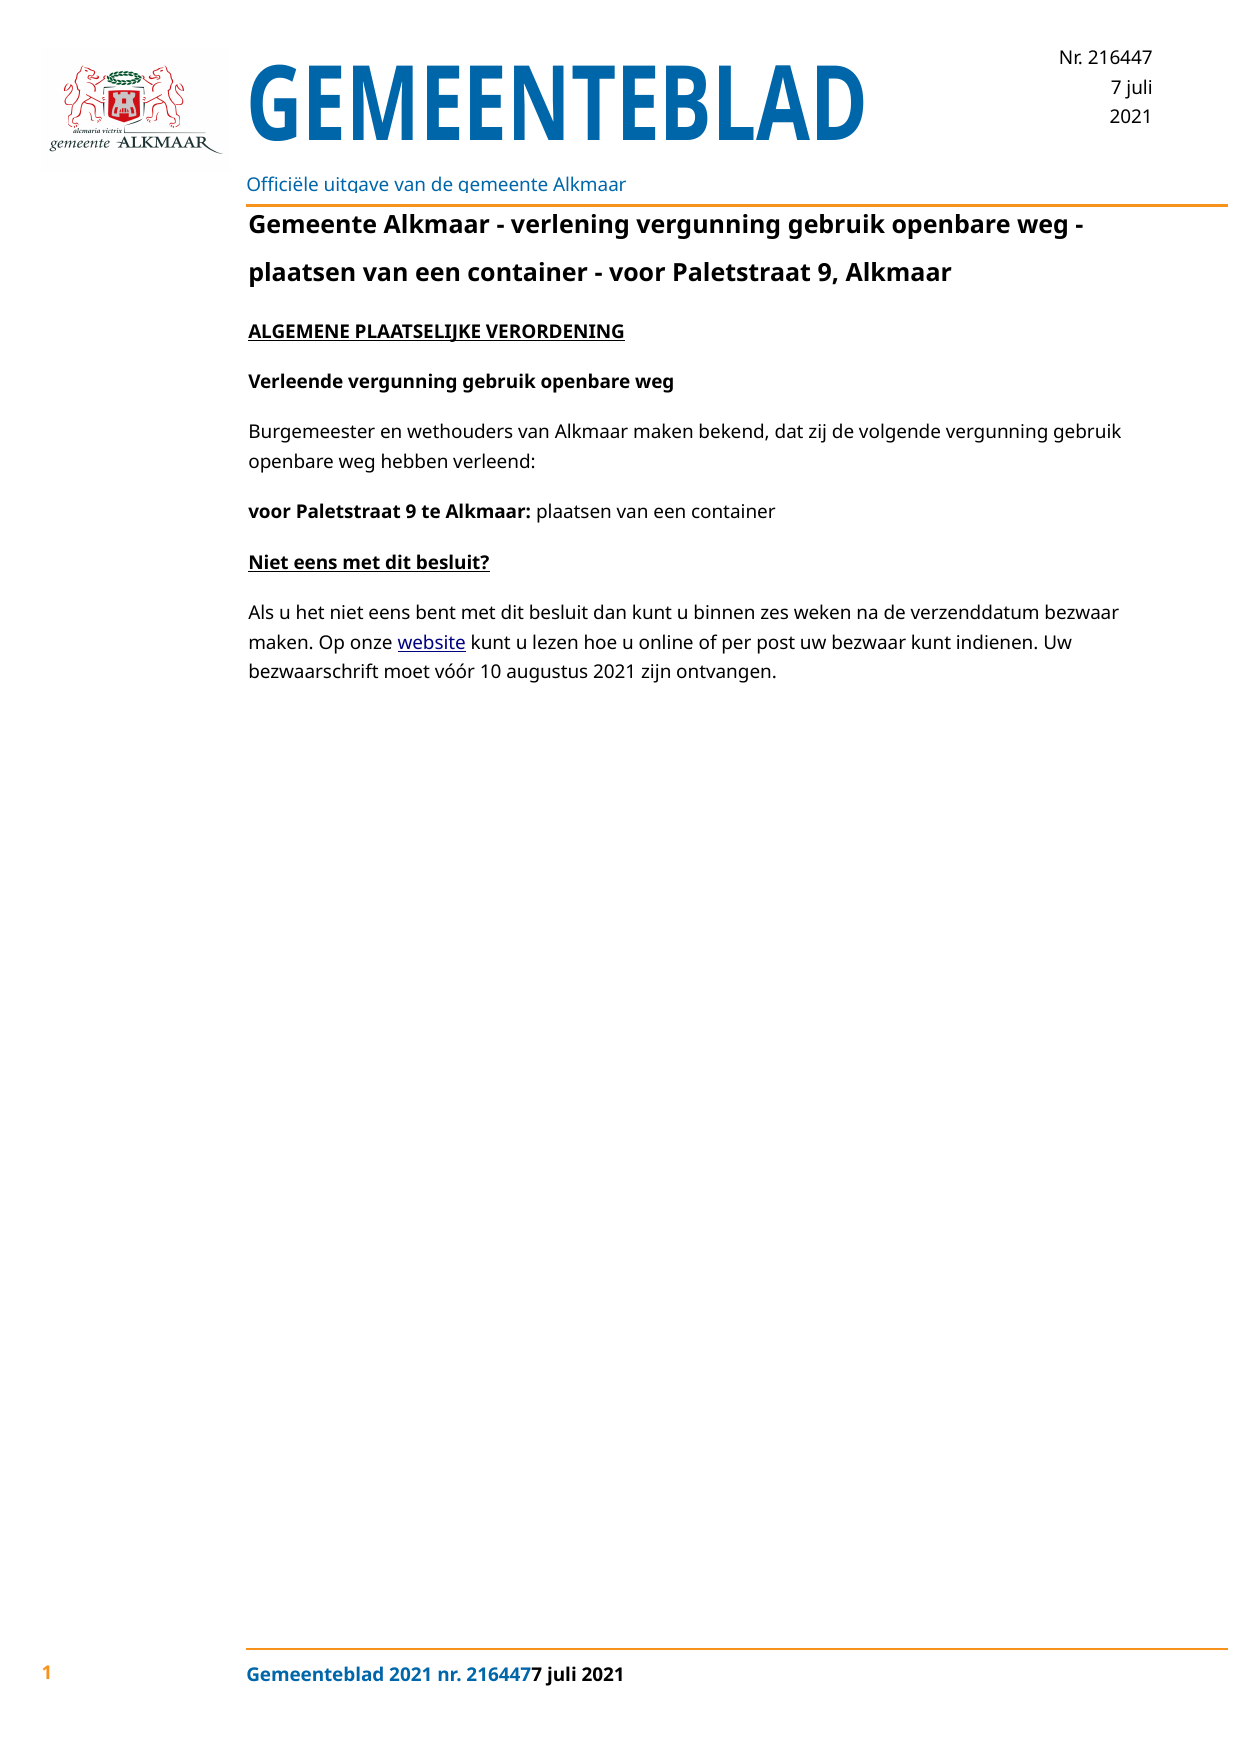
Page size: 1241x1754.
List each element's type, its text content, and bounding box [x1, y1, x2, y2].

text Niet eens met dit besluit? [248, 549, 1152, 575]
text voor Paletstraat 9 te Alkmaar: plaatsen van een container [248, 499, 1152, 524]
text Als u het niet eens bent met dit besluit dan kunt u binnen zes weken na de verzenddatum bezwaar maken. Op onze website kunt u lezen hoe u online of per post uw bezwaar kunt indienen. Uw bezwaarschrift moet vóór 10 augustus 2021 zijn ontvangen. [248, 599, 1152, 684]
text Verleende vergunning gebruik openbare weg [248, 368, 1152, 394]
picture [41, 47, 231, 172]
text Gemeente Alkmaar - verlening vergunning gebruik openbare weg - plaatsen van een container - voor Paletstraat 9, Alkmaar [248, 207, 1152, 288]
text ALGEMENE PLAATSELIJKE VERORDENING [248, 318, 1152, 344]
text Burgemeester en wethouders van Alkmaar maken bekend, dat zij de volgende vergunning gebruik openbare weg hebben verleend: [248, 419, 1152, 474]
